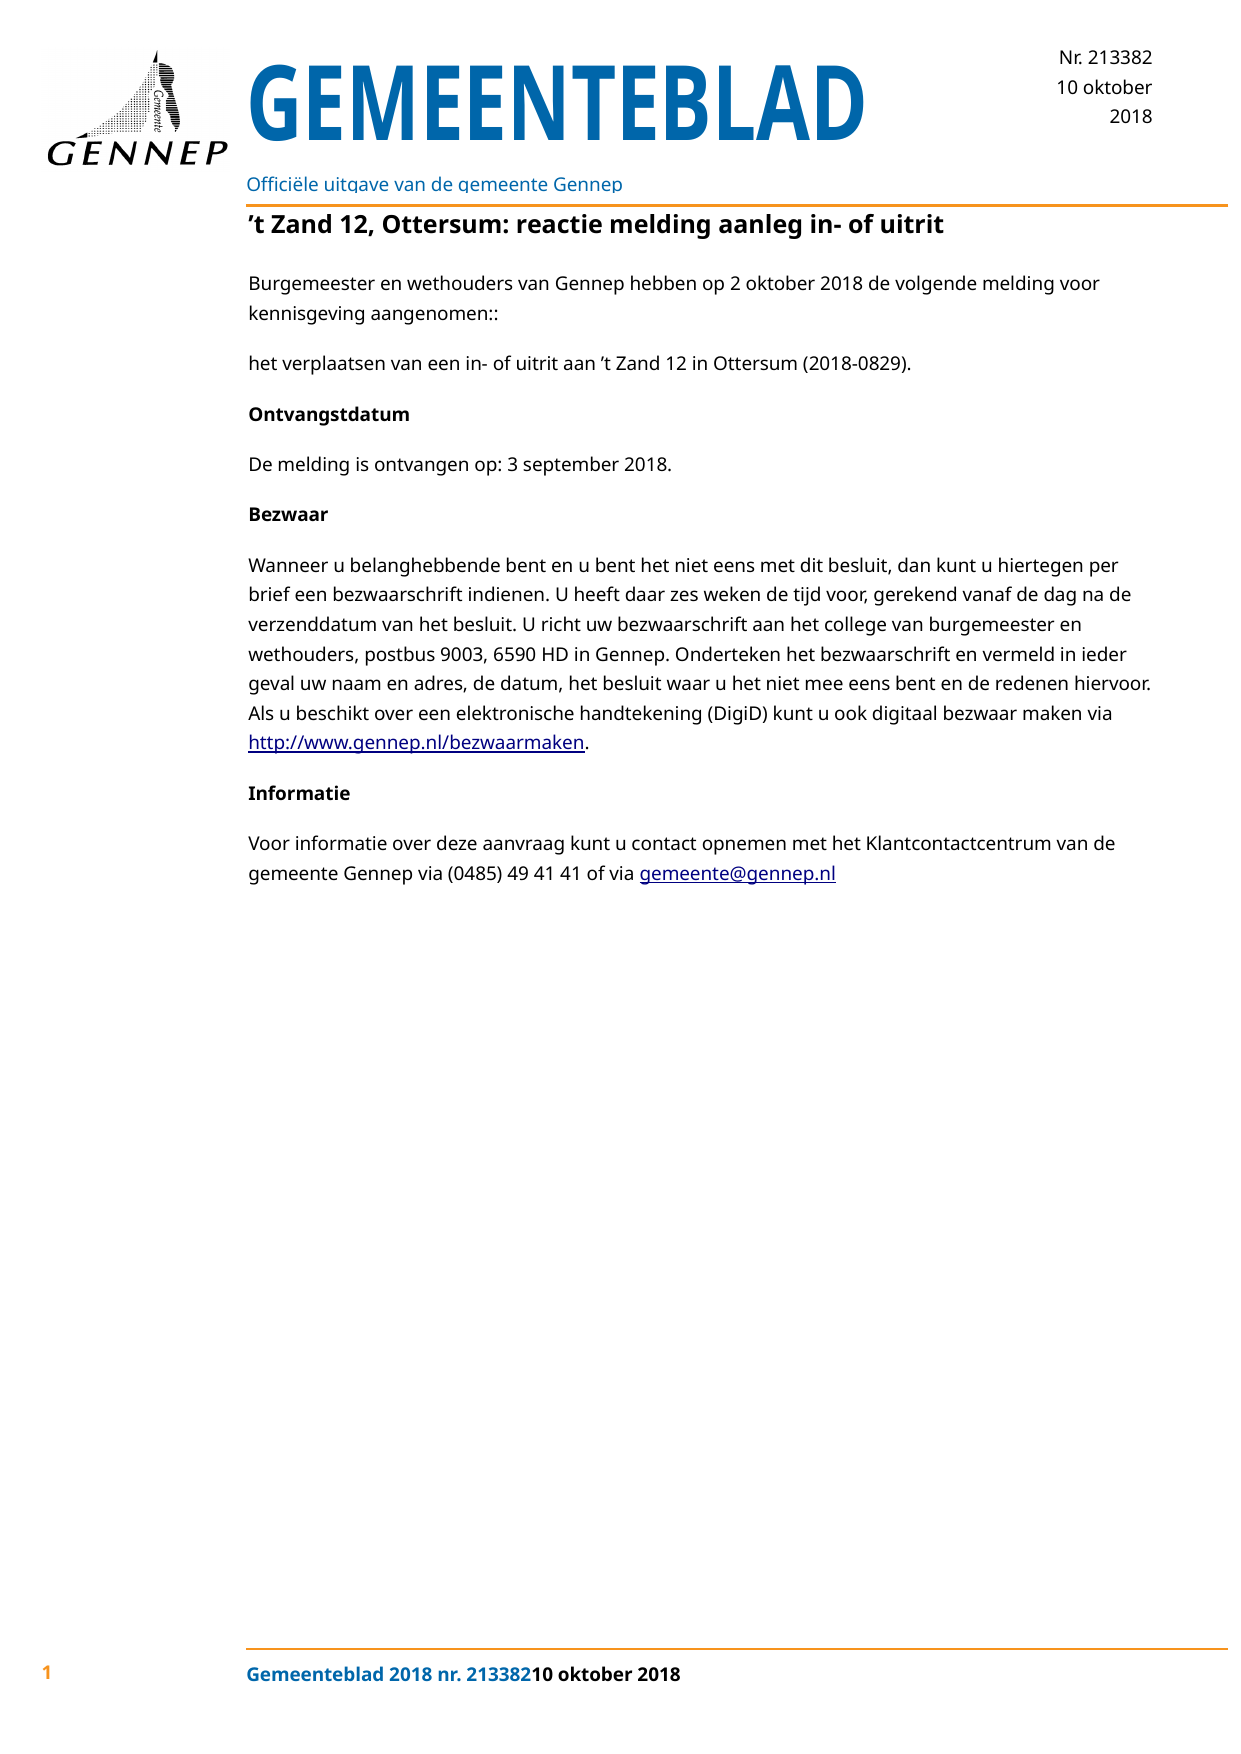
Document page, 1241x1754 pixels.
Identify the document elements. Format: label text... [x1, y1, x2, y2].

text Informatie [248, 780, 1152, 806]
text Wanneer u belanghebbende bent en u bent het niet eens met dit besluit, dan kunt u hiertegen per brief een bezwaarschrift indienen. U heeft daar zes weken de tijd voor, gerekend vanaf de dag na de verzenddatum van het besluit. U richt uw bezwaarschrift aan het college van burgemeester en wethouders, postbus 9003, 6590 HD in Gennep. Onderteken het bezwaarschrift en vermeld in ieder geval uw naam en adres, de datum, het besluit waar u het niet mee eens bent en de redenen hiervoor. Als u beschikt over een elektronische handtekening (DigiD) kunt u ook digitaal bezwaar maken via http://www.gennep.nl/bezwaarmaken. [248, 552, 1152, 755]
text Burgemeester en wethouders van Gennep hebben op 2 oktober 2018 de volgende melding voor kennisgeving aangenomen:: [248, 270, 1152, 326]
picture [41, 47, 231, 172]
text Voor informatie over deze aanvraag kunt u contact opnemen met het Klantcontactcentrum van de gemeente Gennep via (0485) 49 41 41 of via gemeente@gennep.nl [248, 830, 1152, 886]
text het verplaatsen van een in- of uitrit aan ’t Zand 12 in Ottersum (2018-0829). [248, 350, 1152, 376]
text Bezwaar [248, 502, 1152, 527]
text ’t Zand 12, Ottersum: reactie melding aanleg in- of uitrit [248, 207, 1152, 241]
text Ontvangstdatum [248, 401, 1152, 426]
text De melding is ontvangen op: 3 september 2018. [248, 451, 1152, 477]
